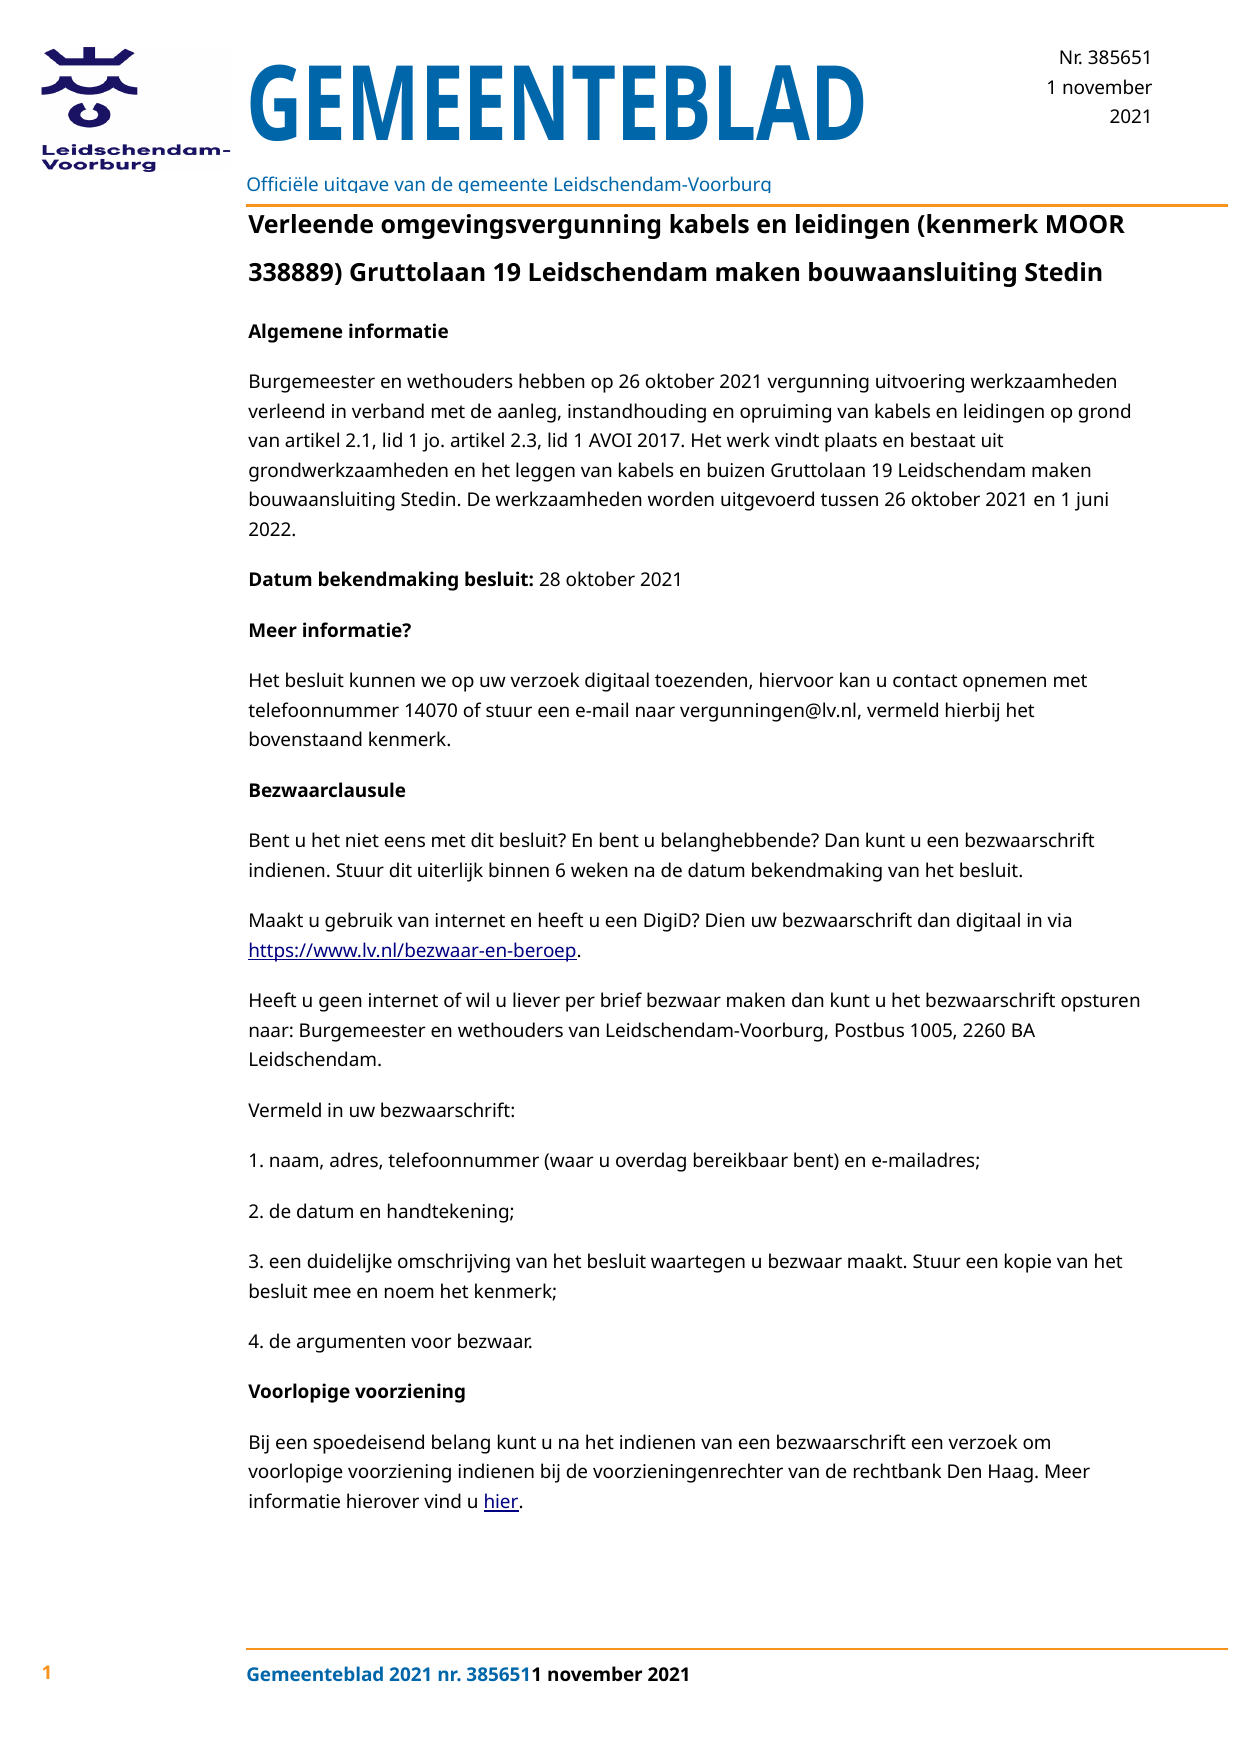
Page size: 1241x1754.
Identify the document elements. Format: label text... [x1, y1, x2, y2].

text Burgemeester en wethouders hebben op 26 oktober 2021 vergunning uitvoering werkzaamheden verleend in verband met de aanleg, instandhouding en opruiming van kabels en leidingen op grond van artikel 2.1, lid 1 jo. artikel 2.3, lid 1 AVOI 2017. Het werk vindt plaats en bestaat uit grondwerkzaamheden en het leggen van kabels en buizen Gruttolaan 19 Leidschendam maken bouwaansluiting Stedin. De werkzaamheden worden uitgevoerd tussen 26 oktober 2021 en 1 juni 2022. [248, 368, 1152, 542]
text Het besluit kunnen we op uw verzoek digitaal toezenden, hiervoor kan u contact opnemen met telefoonnummer 14070 of stuur een e-mail naar vergunningen@lv.nl, vermeld hierbij het bovenstaand kenmerk. [248, 667, 1152, 752]
text Algemene informatie [248, 318, 1152, 344]
text Heeft u geen internet of wil u liever per brief bezwaar maken dan kunt u het bezwaarschrift opsturen naar: Burgemeester en wethouders van Leidschendam-Voorburg, Postbus 1005, 2260 BA Leidschendam. [248, 987, 1152, 1072]
text Maakt u gebruik van internet en heeft u een DigiD? Dien uw bezwaarschrift dan digitaal in via https://www.lv.nl/bezwaar-en-beroep. [248, 907, 1152, 963]
text Bezwaarclausule [248, 777, 1152, 803]
text Bij een spoedeisend belang kunt u na het indienen van een bezwaarschrift een verzoek om voorlopige voorziening indienen bij de voorzieningenrechter van de rechtbank Den Haag. Meer informatie hierover vind u hier. [248, 1429, 1152, 1514]
text Voorlopige voorziening [248, 1379, 1152, 1404]
text Vermeld in uw bezwaarschrift: [248, 1097, 1152, 1123]
text Meer informatie? [248, 617, 1152, 643]
text Datum bekendmaking besluit: 28 oktober 2021 [248, 567, 1152, 592]
text Bent u het niet eens met dit besluit? En bent u belanghebbende? Dan kunt u een bezwaarschrift indienen. Stuur dit uiterlijk binnen 6 weken na de datum bekendmaking van het besluit. [248, 827, 1152, 883]
text 3. een duidelijke omschrijving van het besluit waartegen u bezwaar maakt. Stuur een kopie van het besluit mee en noem het kenmerk; [248, 1248, 1152, 1304]
text 2. de datum en handtekening; [248, 1198, 1152, 1224]
picture [41, 47, 231, 172]
text 1. naam, adres, telefoonnummer (waar u overdag bereikbaar bent) en e-mailadres; [248, 1147, 1152, 1173]
text 4. de argumenten voor bezwaar. [248, 1328, 1152, 1354]
text Verleende omgevingsvergunning kabels en leidingen (kenmerk MOOR 338889) Gruttolaan 19 Leidschendam maken bouwaansluiting Stedin [248, 207, 1152, 288]
